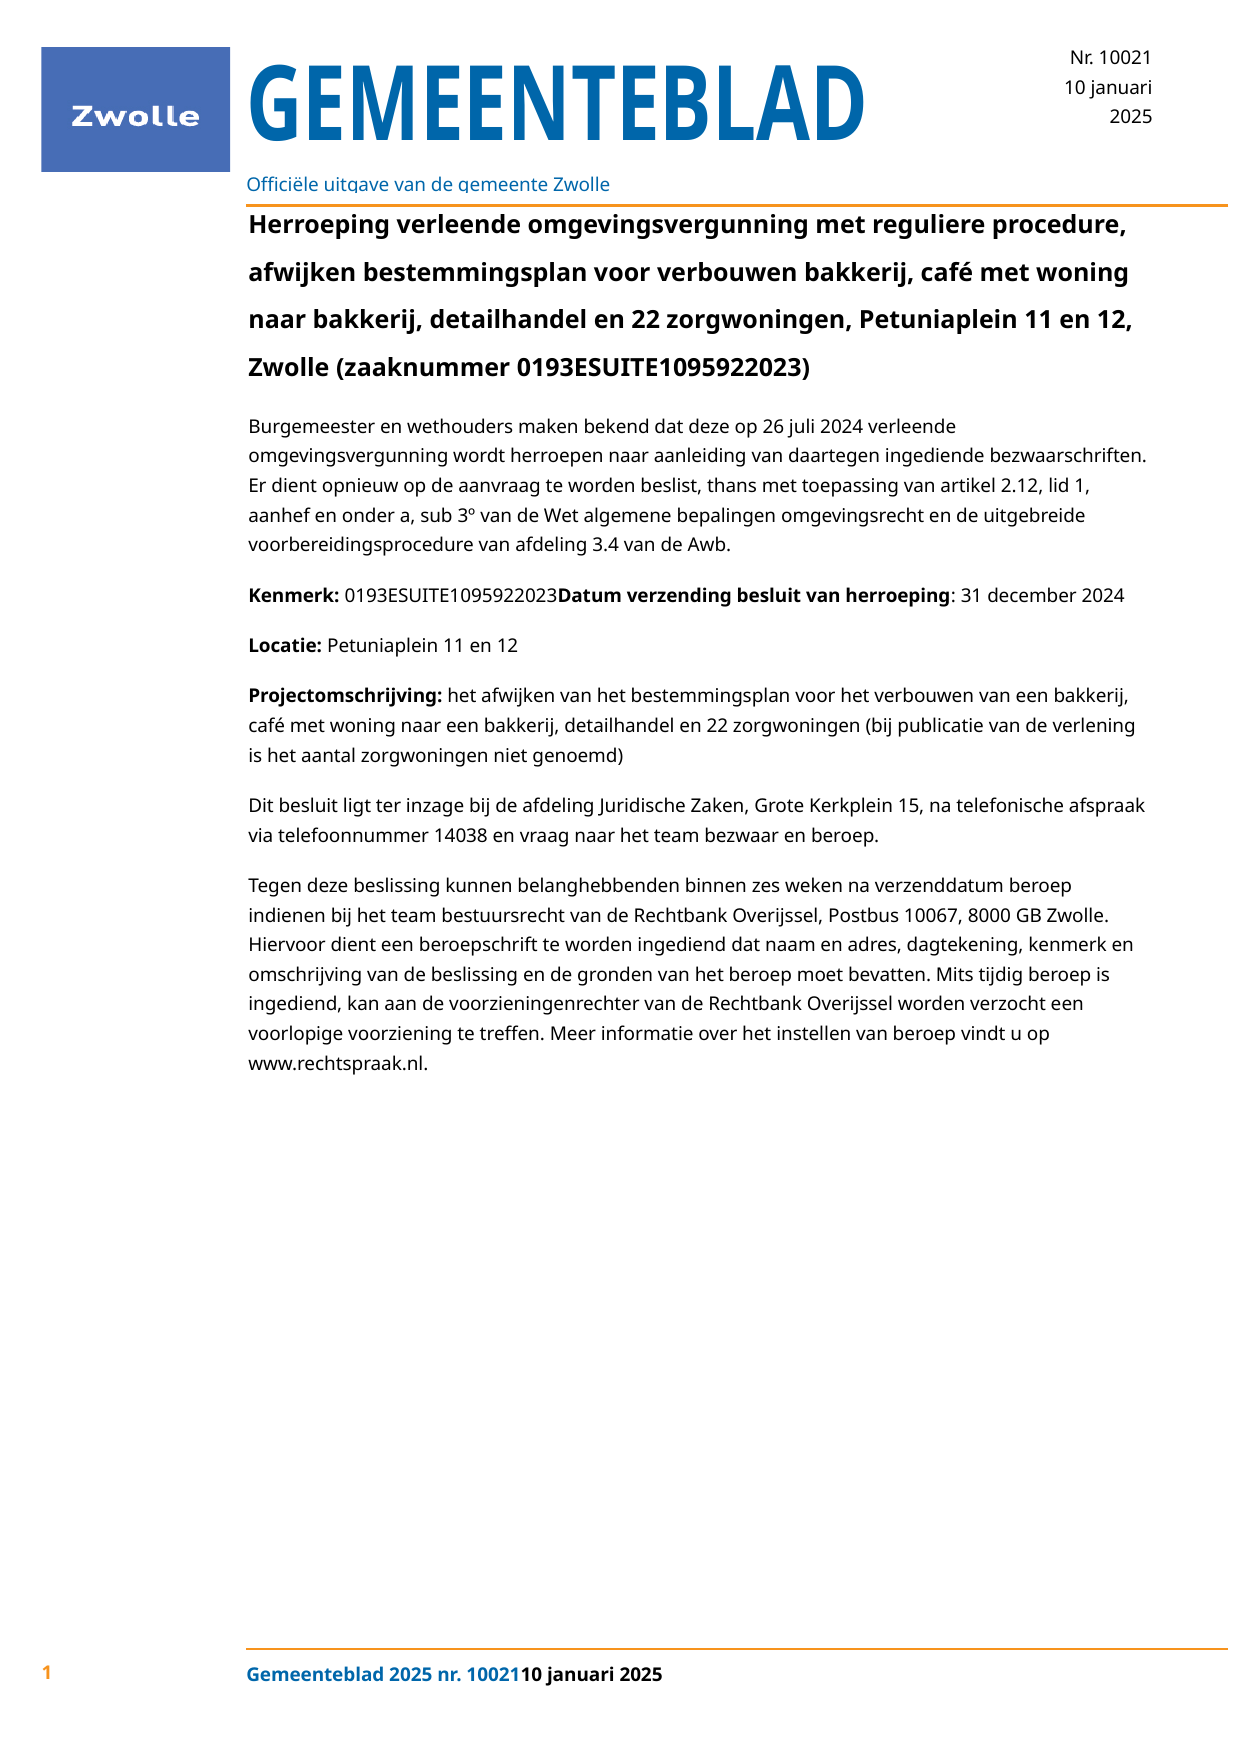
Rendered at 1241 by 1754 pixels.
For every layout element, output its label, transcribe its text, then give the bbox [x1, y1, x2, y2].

text Locatie: Petuniaplein 11 en 12 [248, 632, 1152, 658]
text Dit besluit ligt ter inzage bij de afdeling Juridische Zaken, Grote Kerkplein 15, na telefonische afspraak via telefoonnummer 14038 en vraag naar het team bezwaar en beroep. [248, 792, 1152, 848]
text Burgemeester en wethouders maken bekend dat deze op 26 juli 2024 verleende omgevingsvergunning wordt herroepen naar aanleiding van daartegen ingediende bezwaarschriften. Er dient opnieuw op de aanvraag te worden beslist, thans met toepassing van artikel 2.12, lid 1, aanhef en onder a, sub 3º van de Wet algemene bepalingen omgevingsrecht en de uitgebreide voorbereidingsprocedure van afdeling 3.4 van de Awb. [248, 413, 1152, 557]
text Kenmerk: 0193ESUITE1095922023Datum verzending besluit van herroeping: 31 december 2024 [248, 582, 1152, 608]
picture [41, 47, 231, 172]
text Projectomschrijving: het afwijken van het bestemmingsplan voor het verbouwen van een bakkerij, café met woning naar een bakkerij, detailhandel en 22 zorgwoningen (bij publicatie van de verlening is het aantal zorgwoningen niet genoemd) [248, 683, 1152, 768]
text Herroeping verleende omgevingsvergunning met reguliere procedure, afwijken bestemmingsplan voor verbouwen bakkerij, café met woning naar bakkerij, detailhandel en 22 zorgwoningen, Petuniaplein 11 en 12, Zwolle (zaaknummer 0193ESUITE1095922023) [248, 207, 1152, 384]
text Tegen deze beslissing kunnen belanghebbenden binnen zes weken na verzenddatum beroep indienen bij het team bestuursrecht van de Rechtbank Overijssel, Postbus 10067, 8000 GB Zwolle. Hiervoor dient een beroepschrift te worden ingediend dat naam en adres, dagtekening, kenmerk en omschrijving van de beslissing en de gronden van het beroep moet bevatten. Mits tijdig beroep is ingediend, kan aan de voorzieningenrechter van de Rechtbank Overijssel worden verzocht een voorlopige voorziening te treffen. Meer informatie over het instellen van beroep vindt u op www.rechtspraak.nl. [248, 872, 1152, 1076]
